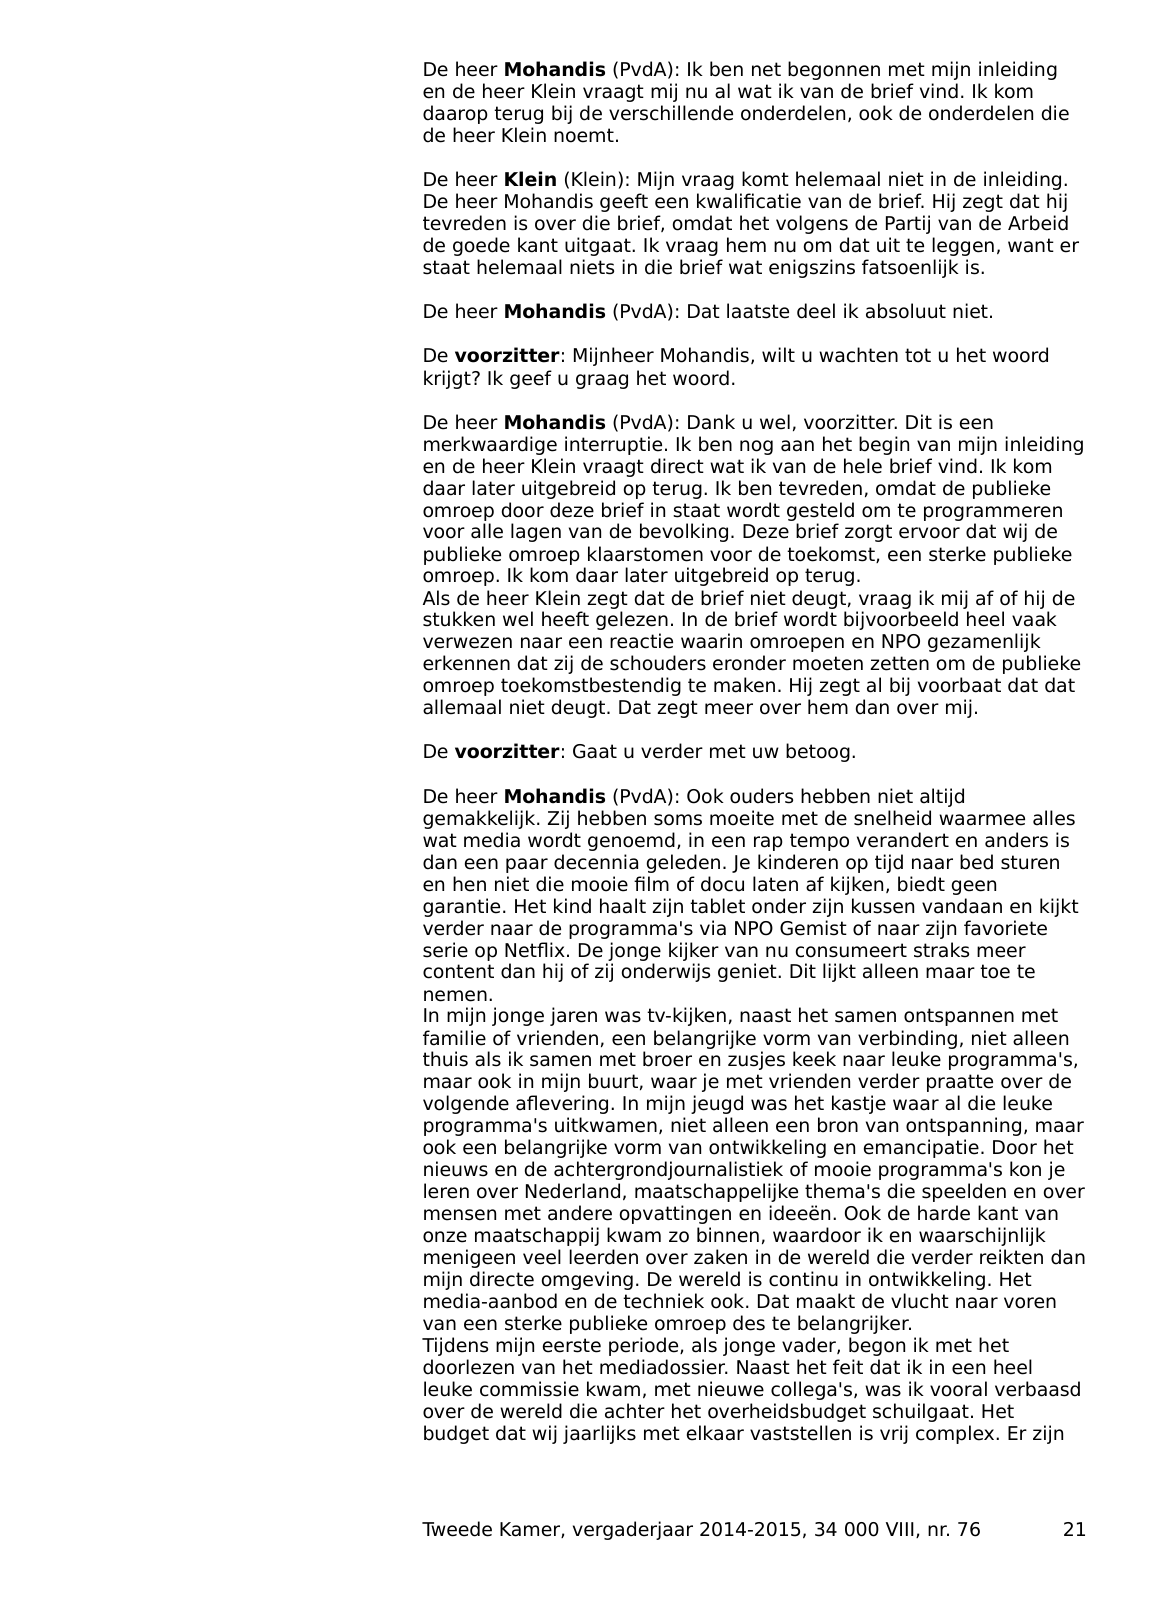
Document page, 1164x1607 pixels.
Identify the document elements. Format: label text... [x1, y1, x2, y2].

text De heer Mohandis (PvdA): Ook ouders hebben niet altijd gemakkelijk. Zij hebben soms moeite met de snelheid waarmee alles wat media wordt genoemd, in een rap tempo verandert en anders is dan een paar decennia geleden. Je kinderen op tijd naar bed sturen en hen niet die mooie film of docu laten af kijken, biedt geen garantie. Het kind haalt zijn tablet onder zijn kussen vandaan en kijkt verder naar de programma's via NPO Gemist of naar zijn favoriete serie op Netflix. De jonge kijker van nu consumeert straks meer content dan hij of zij onderwijs geniet. Dit lijkt alleen maar toe te nemen. [422, 786, 1087, 1005]
text Tijdens mijn eerste periode, als jonge vader, begon ik met het doorlezen van het mediadossier. Naast het feit dat ik in een heel leuke commissie kwam, met nieuwe collega's, was ik vooral verbaasd over de wereld die achter het overheidsbudget schuilgaat. Het budget dat wij jaarlijks met elkaar vaststellen is vrij complex. Er zijn [422, 1335, 1087, 1445]
text De heer Klein (Klein): Mijn vraag komt helemaal niet in de inleiding. De heer Mohandis geeft een kwalificatie van de brief. Hij zegt dat hij tevreden is over die brief, omdat het volgens de Partij van de Arbeid de goede kant uitgaat. Ik vraag hem nu om dat uit te leggen, want er staat helemaal niets in die brief wat enigszins fatsoenlijk is. [422, 169, 1087, 279]
text Als de heer Klein zegt dat de brief niet deugt, vraag ik mij af of hij de stukken wel heeft gelezen. In de brief wordt bijvoorbeeld heel vaak verwezen naar een reactie waarin omroepen en NPO gezamenlijk erkennen dat zij de schouders eronder moeten zetten om de publieke omroep toekomstbestendig te maken. Hij zegt al bij voorbaat dat dat allemaal niet deugt. Dat zegt meer over hem dan over mij. [422, 587, 1087, 719]
text De heer Mohandis (PvdA): Ik ben net begonnen met mijn inleiding en de heer Klein vraagt mij nu al wat ik van de brief vind. Ik kom daarop terug bij de verschillende onderdelen, ook de onderdelen die de heer Klein noemt. [422, 59, 1087, 147]
text De heer Mohandis (PvdA): Dat laatste deel ik absoluut niet. [422, 301, 1087, 323]
text De heer Mohandis (PvdA): Dank u wel, voorzitter. Dit is een merkwaardige interruptie. Ik ben nog aan het begin van mijn inleiding en de heer Klein vraagt direct wat ik van de hele brief vind. Ik kom daar later uitgebreid op terug. Ik ben tevreden, omdat de publieke omroep door deze brief in staat wordt gesteld om te programmeren voor alle lagen van de bevolking. Deze brief zorgt ervoor dat wij de publieke omroep klaarstomen voor de toekomst, een sterke publieke omroep. Ik kom daar later uitgebreid op terug. [422, 412, 1087, 587]
text De voorzitter: Mijnheer Mohandis, wilt u wachten tot u het woord krijgt? Ik geef u graag het woord. [422, 345, 1087, 389]
text De voorzitter: Gaat u verder met uw betoog. [422, 741, 1087, 763]
text In mijn jonge jaren was tv-kijken, naast het samen ontspannen met familie of vrienden, een belangrijke vorm van verbinding, niet alleen thuis als ik samen met broer en zusjes keek naar leuke programma's, maar ook in mijn buurt, waar je met vrienden verder praatte over de volgende aflevering. In mijn jeugd was het kastje waar al die leuke programma's uitkwamen, niet alleen een bron van ontspanning, maar ook een belangrijke vorm van ontwikkeling en emancipatie. Door het nieuws en de achtergrondjournalistiek of mooie programma's kon je leren over Nederland, maatschappelijke thema's die speelden en over mensen met andere opvattingen en ideeën. Ook de harde kant van onze maatschappij kwam zo binnen, waardoor ik en waarschijnlijk menigeen veel leerden over zaken in de wereld die verder reikten dan mijn directe omgeving. De wereld is continu in ontwikkeling. Het media-aanbod en de techniek ook. Dat maakt de vlucht naar voren van een sterke publieke omroep des te belangrijker. [422, 1005, 1087, 1335]
